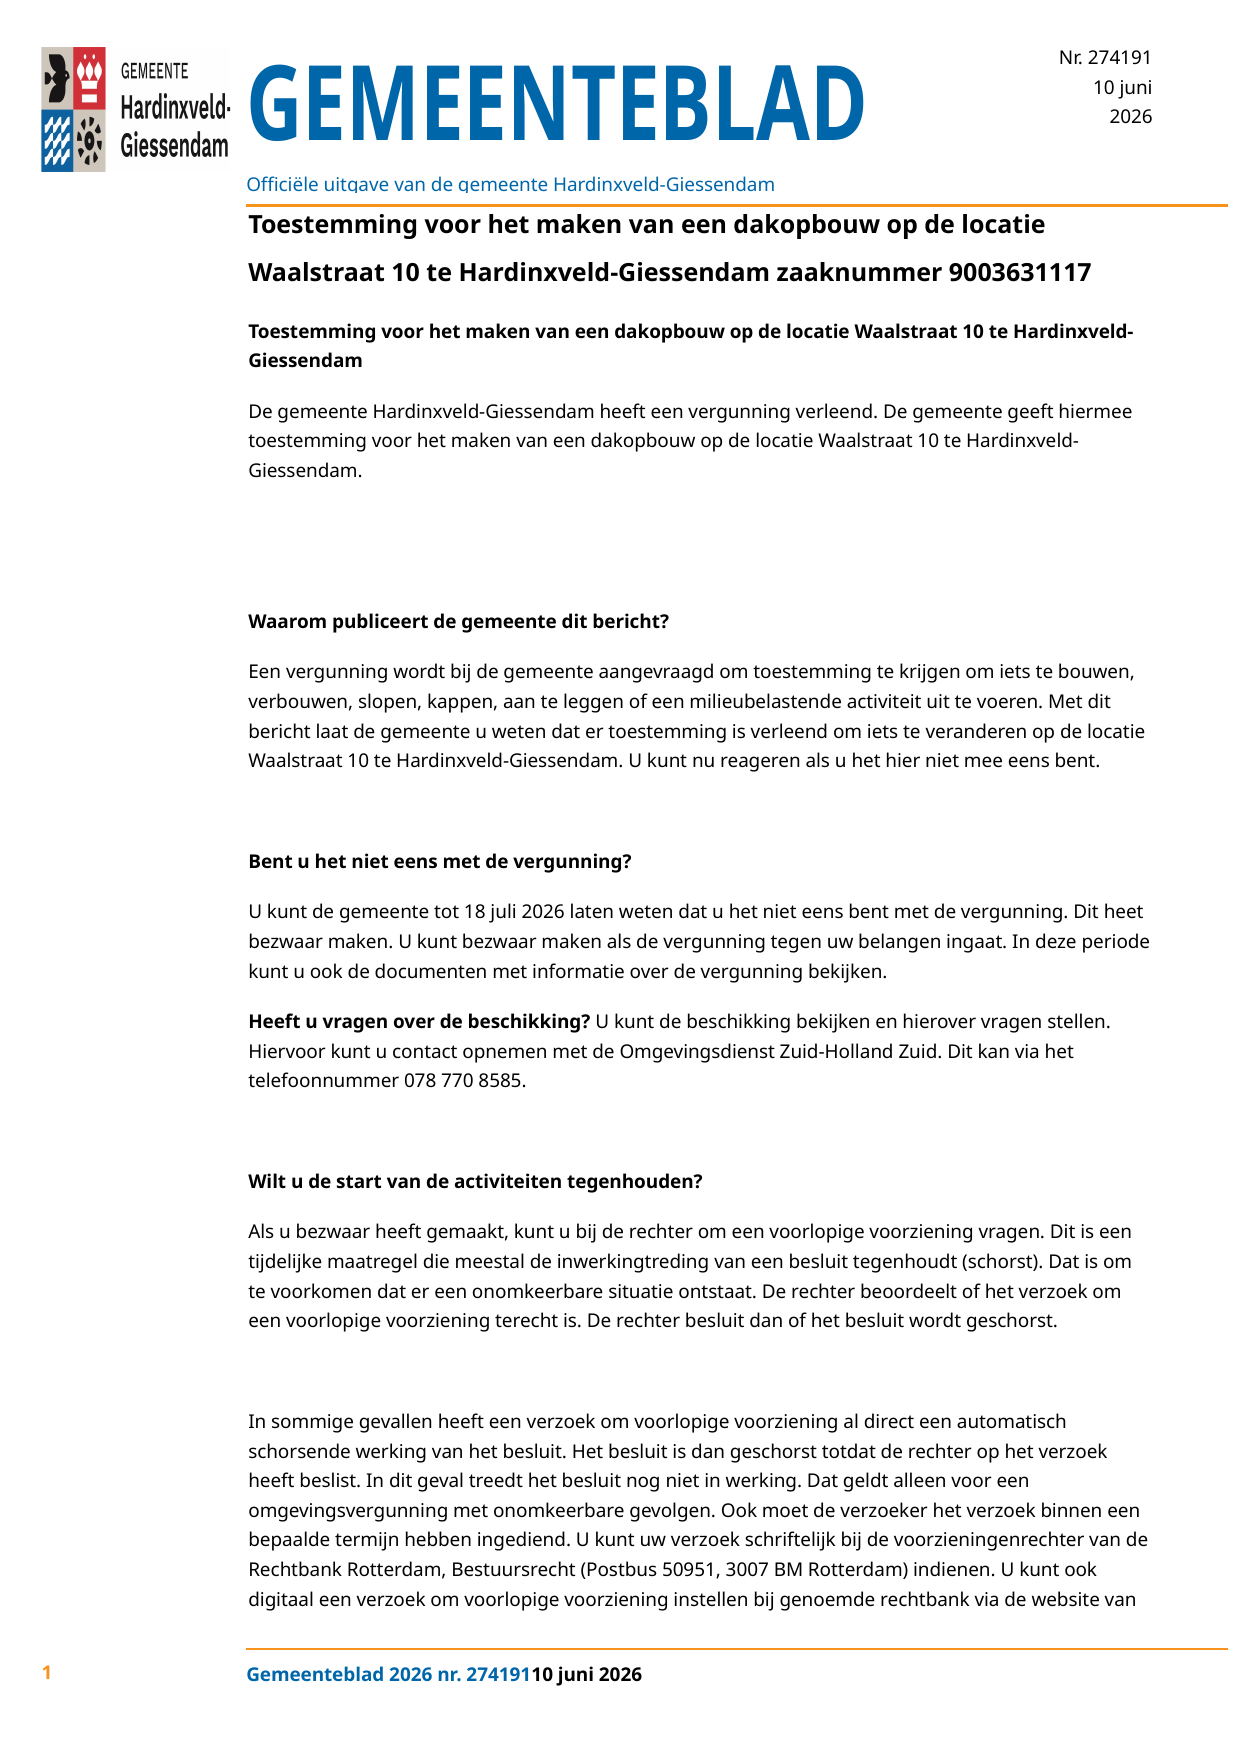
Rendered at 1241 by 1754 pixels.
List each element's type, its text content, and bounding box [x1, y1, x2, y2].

text Toestemming voor het maken van een dakopbouw op de locatie Waalstraat 10 te Hardinxveld-Giessendam [248, 318, 1152, 373]
text Een vergunning wordt bij de gemeente aangevraagd om toestemming te krijgen om iets te bouwen, verbouwen, slopen, kappen, aan te leggen of een milieubelastende activiteit uit te voeren. Met dit bericht laat de gemeente u weten dat er toestemming is verleend om iets te veranderen op de locatie Waalstraat 10 te Hardinxveld-Giessendam. U kunt nu reageren als u het hier niet mee eens bent. [248, 659, 1152, 773]
text Als u bezwaar heeft gemaakt, kunt u bij de rechter om een voorlopige voorziening vragen. Dit is een tijdelijke maatregel die meestal de inwerkingtreding van een besluit tegenhoudt (schorst). Dat is om te voorkomen dat er een onomkeerbare situatie ontstaat. De rechter beoordeelt of het verzoek om een voorlopige voorziening terecht is. De rechter besluit dan of het besluit wordt geschorst. [248, 1219, 1152, 1333]
text U kunt de gemeente tot 18 juli 2026 laten weten dat u het niet eens bent met de vergunning. Dit heet bezwaar maken. U kunt bezwaar maken als de vergunning tegen uw belangen ingaat. In deze periode kunt u ook de documenten met informatie over de vergunning bekijken. [248, 899, 1152, 984]
text In sommige gevallen heeft een verzoek om voorlopige voorziening al direct een automatisch schorsende werking van het besluit. Het besluit is dan geschorst totdat de rechter op het verzoek heeft beslist. In dit geval treedt het besluit nog niet in werking. Dat geldt alleen voor een omgevingsvergunning met onomkeerbare gevolgen. Ook moet de verzoeker het verzoek binnen een bepaalde termijn hebben ingediend. U kunt uw verzoek schriftelijk bij de voorzieningenrechter van de Rechtbank Rotterdam, Bestuursrecht (Postbus 50951, 3007 BM Rotterdam) indienen. U kunt ook digitaal een verzoek om voorlopige voorziening instellen bij genoemde rechtbank via de website van [248, 1408, 1152, 1612]
text Wilt u de start van de activiteiten tegenhouden? [248, 1168, 1152, 1194]
text De gemeente Hardinxveld-Giessendam heeft een vergunning verleend. De gemeente geeft hiermee toestemming voor het maken van een dakopbouw op de locatie Waalstraat 10 te Hardinxveld-Giessendam. [248, 398, 1152, 483]
picture [41, 47, 231, 172]
text Toestemming voor het maken van een dakopbouw op de locatie Waalstraat 10 te Hardinxveld-Giessendam zaaknummer 9003631117 [248, 207, 1152, 288]
text Bent u het niet eens met de vergunning? [248, 848, 1152, 874]
text Waarom publiceert de gemeente dit bericht? [248, 608, 1152, 634]
text Heeft u vragen over de beschikking? U kunt de beschikking bekijken en hierover vragen stellen. Hiervoor kunt u contact opnemen met de Omgevingsdienst Zuid-Holland Zuid. Dit kan via het telefoonnummer 078 770 8585. [248, 1008, 1152, 1093]
